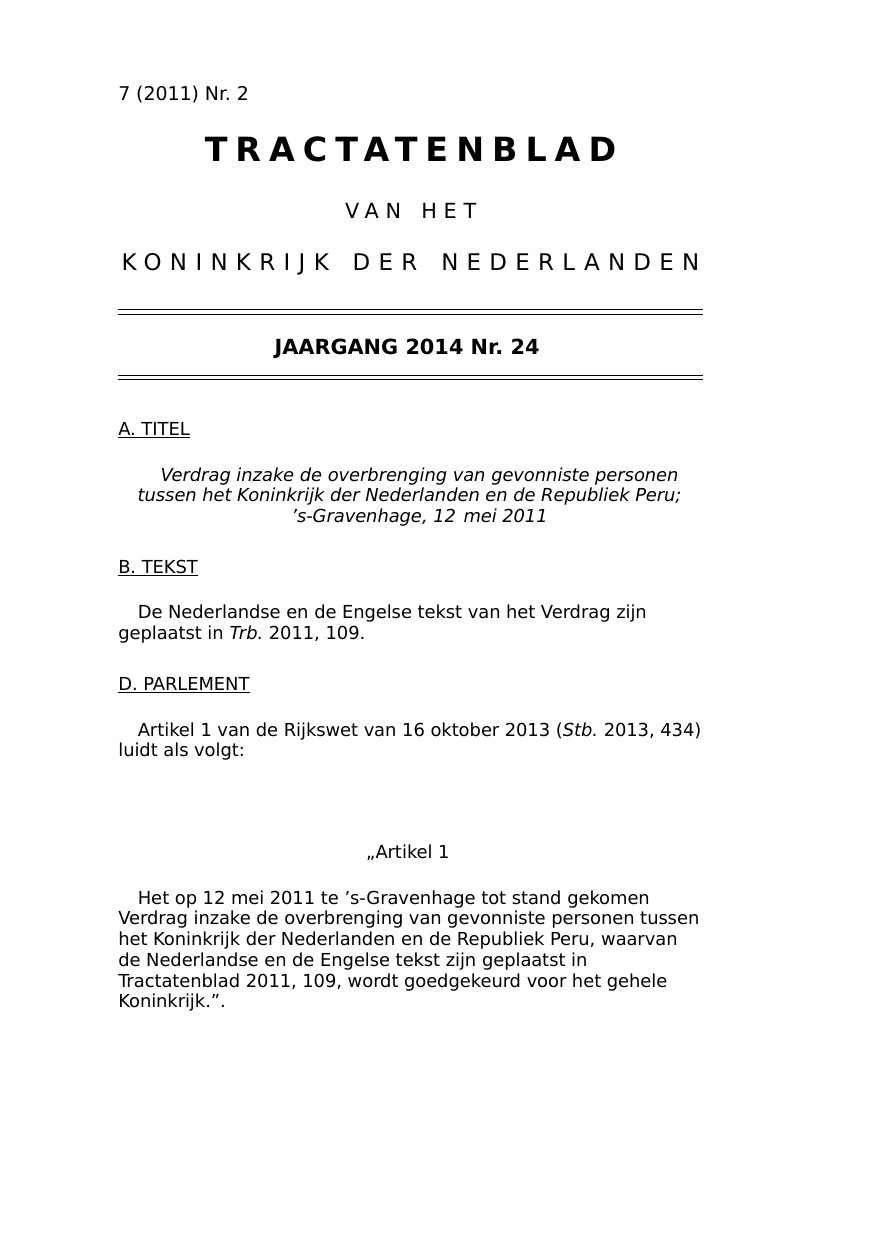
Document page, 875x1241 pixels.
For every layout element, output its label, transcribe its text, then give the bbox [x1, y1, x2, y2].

text 7 (2011) Nr. 2 [118, 83, 703, 105]
subtitle D. PARLEMENT [118, 674, 703, 694]
subtitle B. TEKST [118, 557, 703, 577]
subtitle A. TITEL [118, 419, 703, 439]
text ’s-Gravenhage, 12 mei 2011 [118, 506, 703, 527]
text KONINKRIJK DER NEDERLANDEN [118, 249, 703, 276]
text JAARGANG 2014 Nr. 24 [118, 335, 703, 359]
text Het op 12 mei 2011 te ’s-Gravenhage tot stand gekomen Verdrag inzake de overbrenging van gevonniste personen tussen het Koninkrijk der Nederlanden en de Republiek Peru, waarvan de Nederlandse en de Engelse tekst zijn geplaatst in Tractatenblad 2011, 109, wordt goedgekeurd voor het gehele Koninkrijk.”. [118, 887, 703, 1012]
text TRACTATENBLAD [118, 130, 703, 169]
subtitle „Artikel 1 [118, 842, 703, 862]
text Artikel 1 van de Rijkswet van 16 oktober 2013 (Stb. 2013, 434) luidt als volgt: [118, 719, 703, 761]
text VAN HET [118, 199, 703, 223]
text Verdrag inzake de overbrenging van gevonniste personen tussen het Koninkrijk der Nederlanden en de Republiek Peru; [118, 464, 703, 506]
text De Nederlandse en de Engelse tekst van het Verdrag zijn geplaatst in Trb. 2011, 109. [118, 602, 703, 644]
